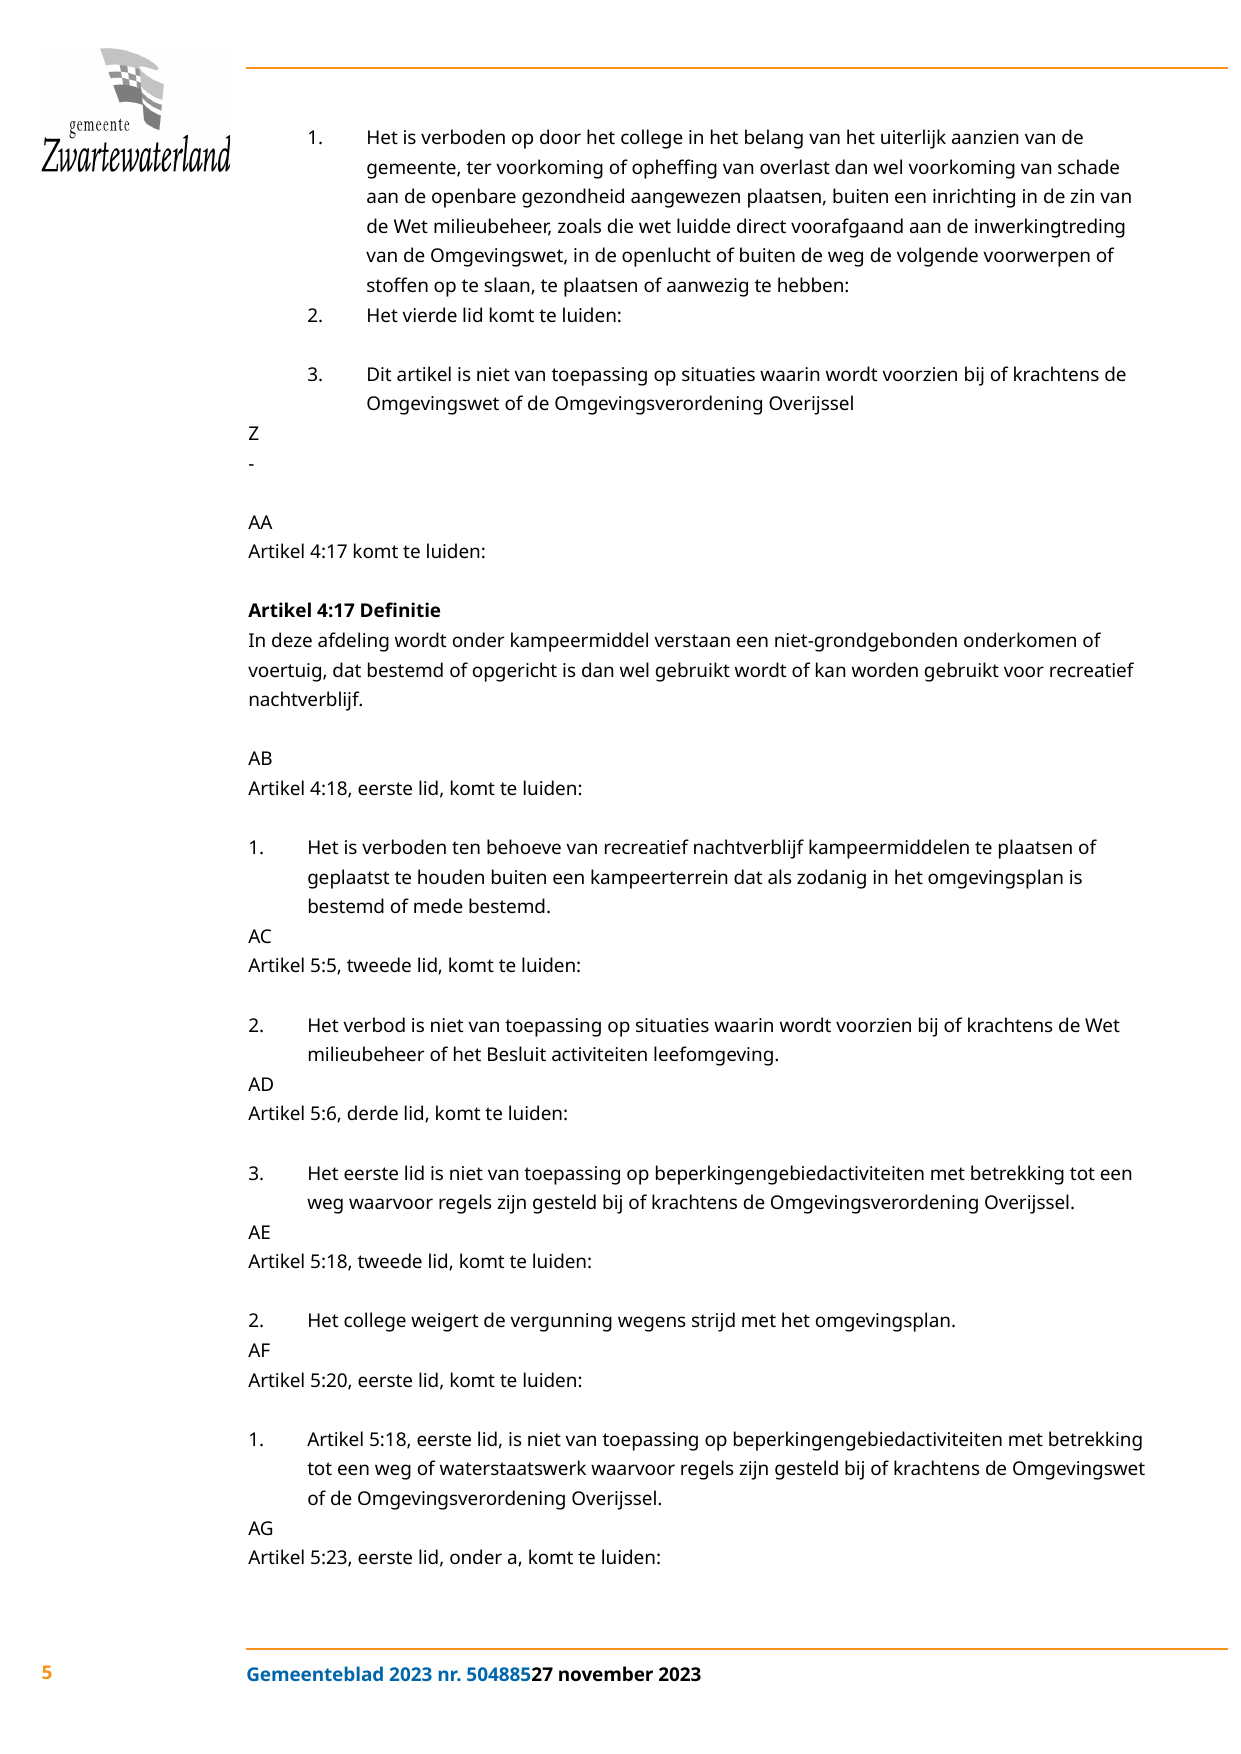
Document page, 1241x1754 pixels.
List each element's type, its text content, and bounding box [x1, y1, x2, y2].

list Het verbod is niet van toepassing op situaties waarin wordt voorzien bij of krachtens de Wet milieubeheer of het Besluit activiteiten leefomgeving. [248, 1012, 1152, 1067]
text AD [248, 1071, 1152, 1097]
text - [248, 450, 1152, 476]
text Artikel 4:17 Definitie [248, 598, 1152, 623]
text Artikel 5:18, tweede lid, komt te luiden: [248, 1248, 1152, 1274]
list Dit artikel is niet van toepassing op situaties waarin wordt voorzien bij of krachtens de Omgevingswet of de Omgevingsverordening Overijssel [307, 361, 1152, 416]
list Artikel 5:18, eerste lid, is niet van toepassing op beperkingengebiedactiviteiten met betrekking tot een weg of waterstaatswerk waarvoor regels zijn gesteld bij of krachtens de Omgevingswet of de Omgevingsverordening Overijssel. [248, 1426, 1152, 1511]
text Artikel 5:23, eerste lid, onder a, komt te luiden: [248, 1544, 1152, 1570]
list Het eerste lid is niet van toepassing op beperkingengebiedactiviteiten met betrekking tot een weg waarvoor regels zijn gesteld bij of krachtens de Omgevingsverordening Overijssel. [248, 1160, 1152, 1215]
list Het is verboden ten behoeve van recreatief nachtverblijf kampeermiddelen te plaatsen of geplaatst te houden buiten een kampeerterrein dat als zodanig in het omgevingsplan is bestemd of mede bestemd. [248, 834, 1152, 919]
picture [41, 47, 231, 172]
text AA [248, 509, 1152, 535]
text Artikel 5:5, tweede lid, komt te luiden: [248, 953, 1152, 978]
text Artikel 4:18, eerste lid, komt te luiden: [248, 775, 1152, 801]
text AC [248, 923, 1152, 949]
text Artikel 5:6, derde lid, komt te luiden: [248, 1101, 1152, 1126]
list Het college weigert de vergunning wegens strijd met het omgevingsplan. [248, 1308, 1152, 1333]
text In deze afdeling wordt onder kampeermiddel verstaan een niet-grondgebonden onderkomen of voertuig, dat bestemd of opgericht is dan wel gebruikt wordt of kan worden gebruikt voor recreatief nachtverblijf. [248, 627, 1152, 712]
text AF [248, 1337, 1152, 1363]
text Artikel 4:17 komt te luiden: [248, 538, 1152, 564]
text Z [248, 420, 1152, 446]
list Het vierde lid komt te luiden: [307, 302, 1152, 328]
list Het is verboden op door het college in het belang van het uiterlijk aanzien van de gemeente, ter voorkoming of opheffing van overlast dan wel voorkoming van schade aan de openbare gezondheid aangewezen plaatsen, buiten een inrichting in de zin van de Wet milieubeheer, zoals die wet luidde direct voorafgaand aan de inwerkingtreding van de Omgevingswet, in de openlucht of buiten de weg de volgende voorwerpen of stoffen op te slaan, te plaatsen of aanwezig te hebben: [307, 124, 1152, 298]
text AE [248, 1219, 1152, 1245]
text AB [248, 746, 1152, 771]
text Artikel 5:20, eerste lid, komt te luiden: [248, 1367, 1152, 1393]
text AG [248, 1515, 1152, 1541]
